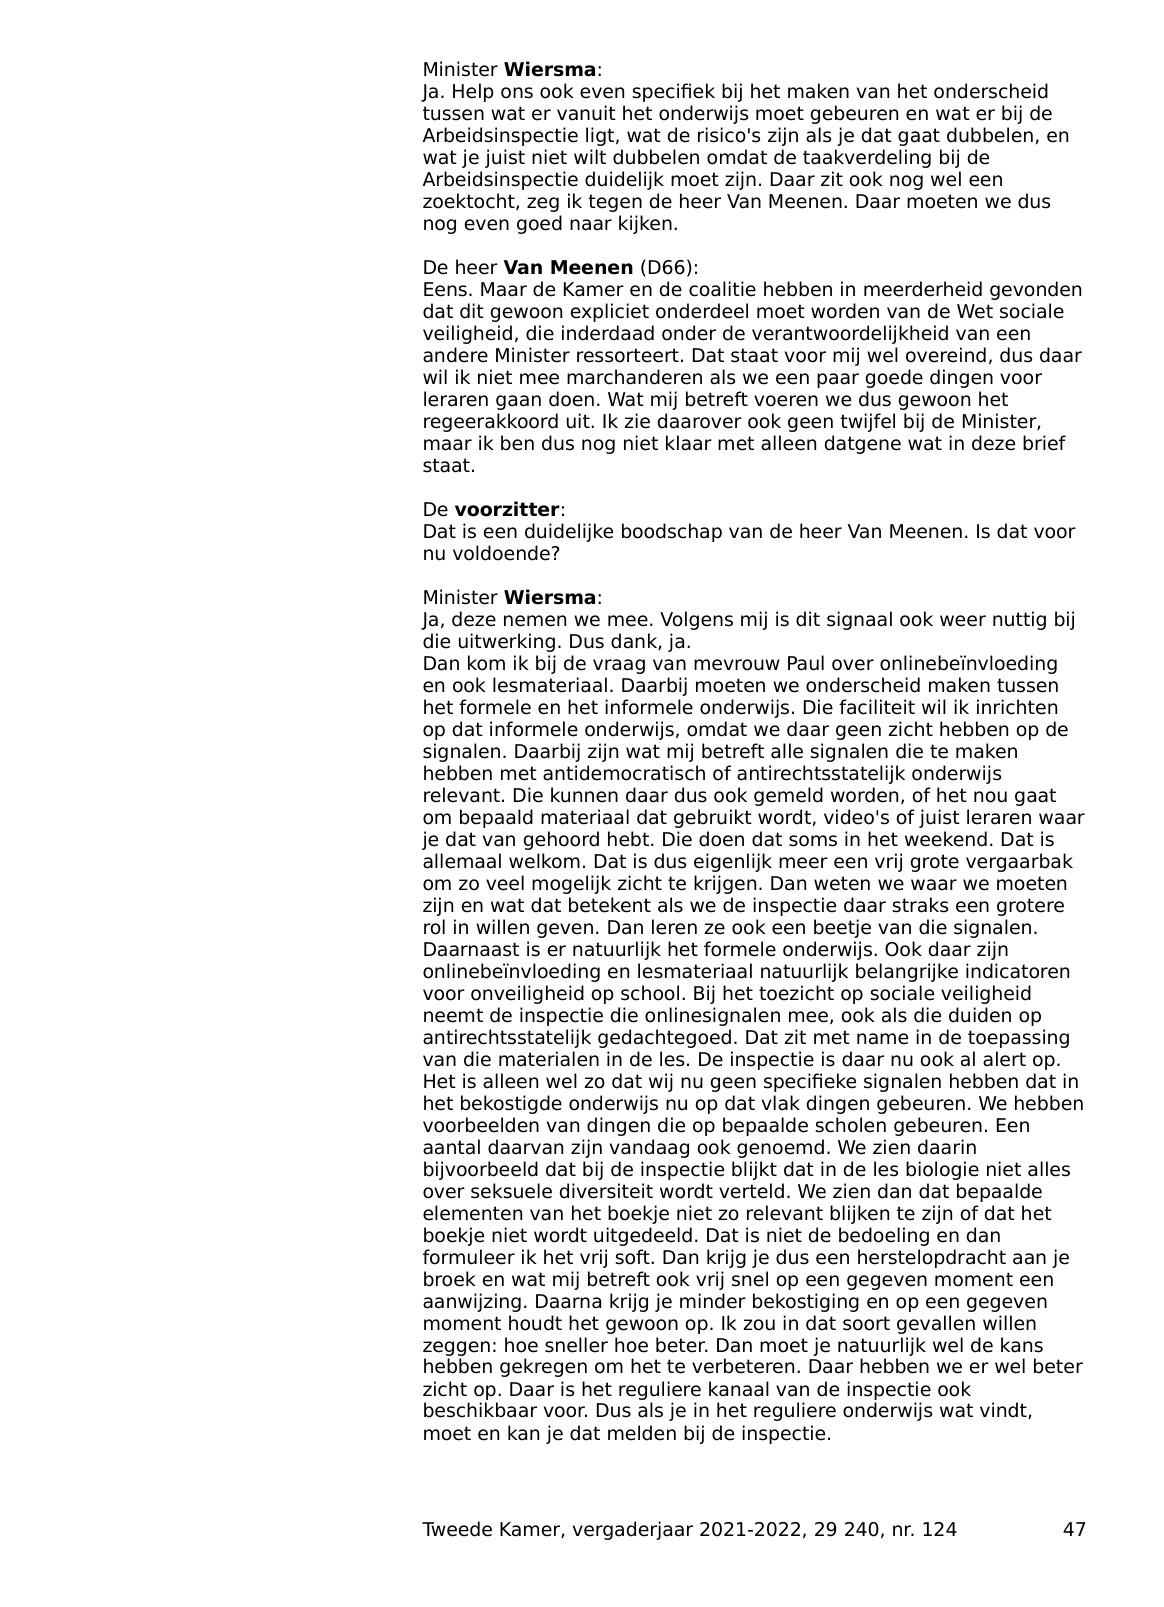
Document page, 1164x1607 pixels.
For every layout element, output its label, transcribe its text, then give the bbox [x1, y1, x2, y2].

text De heer Van Meenen (D66): [422, 257, 1087, 279]
text Ja, deze nemen we mee. Volgens mij is dit signaal ook weer nuttig bij die uitwerking. Dus dank, ja. [422, 609, 1087, 653]
text Minister Wiersma: [422, 587, 1087, 609]
text Ja. Help ons ook even specifiek bij het maken van het onderscheid tussen wat er vanuit het onderwijs moet gebeuren en wat er bij de Arbeidsinspectie ligt, wat de risico's zijn als je dat gaat dubbelen, en wat je juist niet wilt dubbelen omdat de taakverdeling bij de Arbeidsinspectie duidelijk moet zijn. Daar zit ook nog wel een zoektocht, zeg ik tegen de heer Van Meenen. Daar moeten we dus nog even goed naar kijken. [422, 81, 1087, 235]
text Daarnaast is er natuurlijk het formele onderwijs. Ook daar zijn onlinebeïnvloeding en lesmateriaal natuurlijk belangrijke indicatoren voor onveiligheid op school. Bij het toezicht op sociale veiligheid neemt de inspectie die onlinesignalen mee, ook als die duiden op antirechtsstatelijk gedachtegoed. Dat zit met name in de toepassing van die materialen in de les. De inspectie is daar nu ook al alert op. Het is alleen wel zo dat wij nu geen specifieke signalen hebben dat in het bekostigde onderwijs nu op dat vlak dingen gebeuren. We hebben voorbeelden van dingen die op bepaalde scholen gebeuren. Een aantal daarvan zijn vandaag ook genoemd. We zien daarin bijvoorbeeld dat bij de inspectie blijkt dat in de les biologie niet alles over seksuele diversiteit wordt verteld. We zien dan dat bepaalde elementen van het boekje niet zo relevant blijken te zijn of dat het boekje niet wordt uitgedeeld. Dat is niet de bedoeling en dan formuleer ik het vrij soft. Dan krijg je dus een herstelopdracht aan je broek en wat mij betreft ook vrij snel op een gegeven moment een aanwijzing. Daarna krijg je minder bekostiging en op een gegeven moment houdt het gewoon op. Ik zou in dat soort gevallen willen zeggen: hoe sneller hoe beter. Dan moet je natuurlijk wel de kans hebben gekregen om het te verbeteren. Daar hebben we er wel beter zicht op. Daar is het reguliere kanaal van de inspectie ook beschikbaar voor. Dus als je in het reguliere onderwijs wat vindt, moet en kan je dat melden bij de inspectie. [422, 939, 1087, 1444]
text De voorzitter: [422, 499, 1087, 521]
text Dan kom ik bij de vraag van mevrouw Paul over onlinebeïnvloeding en ook lesmateriaal. Daarbij moeten we onderscheid maken tussen het formele en het informele onderwijs. Die faciliteit wil ik inrichten op dat informele onderwijs, omdat we daar geen zicht hebben op de signalen. Daarbij zijn wat mij betreft alle signalen die te maken hebben met antidemocratisch of antirechtsstatelijk onderwijs relevant. Die kunnen daar dus ook gemeld worden, of het nou gaat om bepaald materiaal dat gebruikt wordt, video's of juist leraren waar je dat van gehoord hebt. Die doen dat soms in het weekend. Dat is allemaal welkom. Dat is dus eigenlijk meer een vrij grote vergaarbak om zo veel mogelijk zicht te krijgen. Dan weten we waar we moeten zijn en wat dat betekent als we de inspectie daar straks een grotere rol in willen geven. Dan leren ze ook een beetje van die signalen. [422, 653, 1087, 939]
text Minister Wiersma: [422, 59, 1087, 81]
text Eens. Maar de Kamer en de coalitie hebben in meerderheid gevonden dat dit gewoon expliciet onderdeel moet worden van de Wet sociale veiligheid, die inderdaad onder de verantwoordelijkheid van een andere Minister ressorteert. Dat staat voor mij wel overeind, dus daar wil ik niet mee marchanderen als we een paar goede dingen voor leraren gaan doen. Wat mij betreft voeren we dus gewoon het regeerakkoord uit. Ik zie daarover ook geen twijfel bij de Minister, maar ik ben dus nog niet klaar met alleen datgene wat in deze brief staat. [422, 279, 1087, 477]
text Dat is een duidelijke boodschap van de heer Van Meenen. Is dat voor nu voldoende? [422, 521, 1087, 565]
